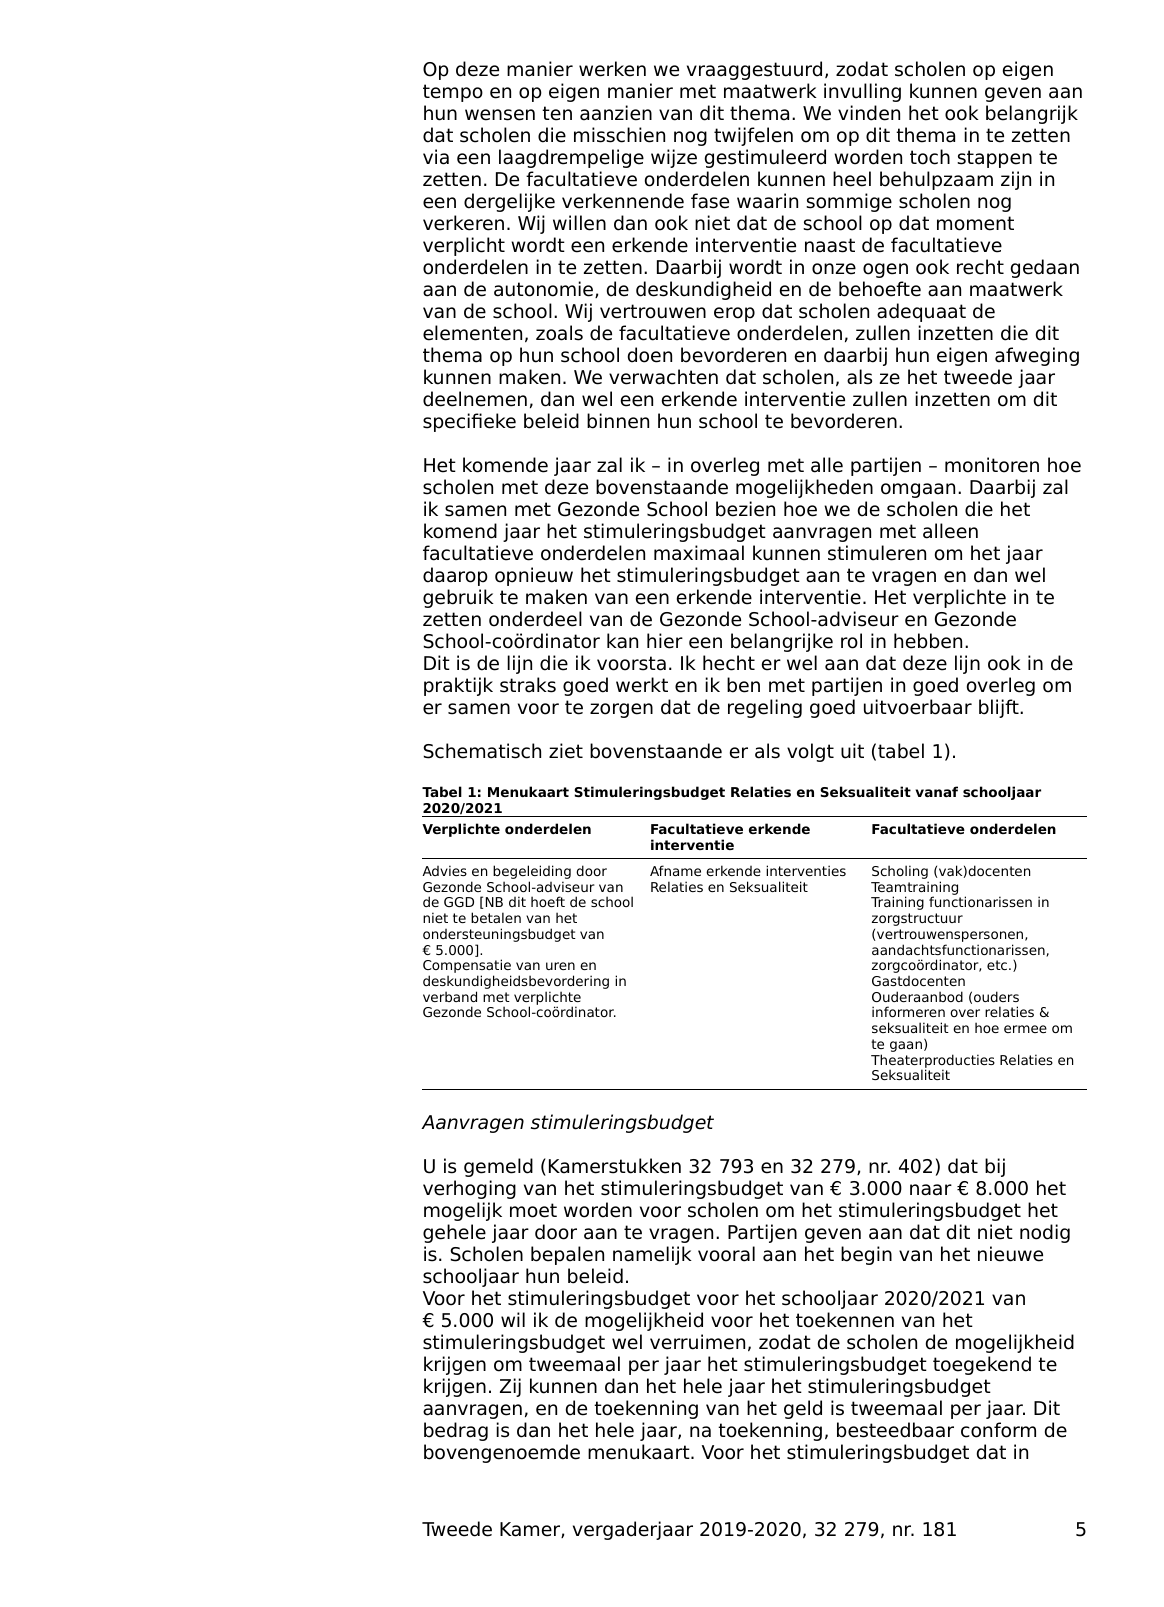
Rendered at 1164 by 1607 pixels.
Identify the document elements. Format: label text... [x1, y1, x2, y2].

table_cell Verplichte onderdelen [422, 817, 644, 858]
text U is gemeld (Kamerstukken 32 793 en 32 279, nr. 402) dat bij verhoging van het stimuleringsbudget van € 3.000 naar € 8.000 het mogelijk moet worden voor scholen om het stimuleringsbudget het gehele jaar door aan te vragen. Partijen geven aan dat dit niet nodig is. Scholen bepalen namelijk vooral aan het begin van het nieuwe schooljaar hun beleid. [422, 1156, 1087, 1288]
text Het komende jaar zal ik – in overleg met alle partijen – monitoren hoe scholen met deze bovenstaande mogelijkheden omgaan. Daarbij zal ik samen met Gezonde School bezien hoe we de scholen die het komend jaar het stimuleringsbudget aanvragen met alleen facultatieve onderdelen maximaal kunnen stimuleren om het jaar daarop opnieuw het stimuleringsbudget aan te vragen en dan wel gebruik te maken van een erkende interventie. Het verplichte in te zetten onderdeel van de Gezonde School-adviseur en Gezonde School-coördinator kan hier een belangrijke rol in hebben. [422, 455, 1087, 653]
table_cell Facultatieve onderdelen [865, 817, 1087, 858]
text Op deze manier werken we vraaggestuurd, zodat scholen op eigen tempo en op eigen manier met maatwerk invulling kunnen geven aan hun wensen ten aanzien van dit thema. We vinden het ook belangrijk dat scholen die misschien nog twijfelen om op dit thema in te zetten via een laagdrempelige wijze gestimuleerd worden toch stappen te zetten. De facultatieve onderdelen kunnen heel behulpzaam zijn in een dergelijke verkennende fase waarin sommige scholen nog verkeren. Wij willen dan ook niet dat de school op dat moment verplicht wordt een erkende interventie naast de facultatieve onderdelen in te zetten. Daarbij wordt in onze ogen ook recht gedaan aan de autonomie, de deskundigheid en de behoefte aan maatwerk van de school. Wij vertrouwen erop dat scholen adequaat de elementen, zoals de facultatieve onderdelen, zullen inzetten die dit thema op hun school doen bevorderen en daarbij hun eigen afweging kunnen maken. We verwachten dat scholen, als ze het tweede jaar deelnemen, dan wel een erkende interventie zullen inzetten om dit specifieke beleid binnen hun school te bevorderen. [422, 59, 1087, 433]
table_cell Advies en begeleiding door Gezonde School-adviseur van de GGD [NB dit hoeft de school niet te betalen van het ondersteuningsbudget van € 5.000]. Compensatie van uren en deskundigheidsbevordering in verband met verplichte Gezonde School-coördinator. [422, 859, 644, 1089]
text Dit is de lijn die ik voorsta. Ik hecht er wel aan dat deze lijn ook in de praktijk straks goed werkt en ik ben met partijen in goed overleg om er samen voor te zorgen dat de regeling goed uitvoerbaar blijft. [422, 653, 1087, 719]
table_cell Facultatieve erkende interventie [644, 817, 865, 858]
table_header Tabel 1: Menukaart Stimuleringsbudget Relaties en Seksualiteit vanaf schooljaar 2020/2021 [422, 785, 1087, 816]
text Schematisch ziet bovenstaande er als volgt uit (tabel 1). [422, 741, 1087, 763]
subtitle Aanvragen stimuleringsbudget [422, 1112, 1087, 1134]
table_cell Afname erkende interventies Relaties en Seksualiteit [644, 859, 865, 1089]
text Voor het stimuleringsbudget voor het schooljaar 2020/2021 van € 5.000 wil ik de mogelijkheid voor het toekennen van het stimuleringsbudget wel verruimen, zodat de scholen de mogelijkheid krijgen om tweemaal per jaar het stimuleringsbudget toegekend te krijgen. Zij kunnen dan het hele jaar het stimuleringsbudget aanvragen, en de toekenning van het geld is tweemaal per jaar. Dit bedrag is dan het hele jaar, na toekenning, besteedbaar conform de bovengenoemde menukaart. Voor het stimuleringsbudget dat in [422, 1288, 1087, 1464]
table_cell Scholing (vak)docenten Teamtraining Training functionarissen in zorgstructuur (vertrouwenspersonen, aandachtsfunctionarissen, zorgcoördinator, etc.) Gastdocenten Ouderaanbod (ouders informeren over relaties & seksualiteit en hoe ermee om te gaan) Theaterproducties Relaties en Seksualiteit [865, 859, 1087, 1089]
